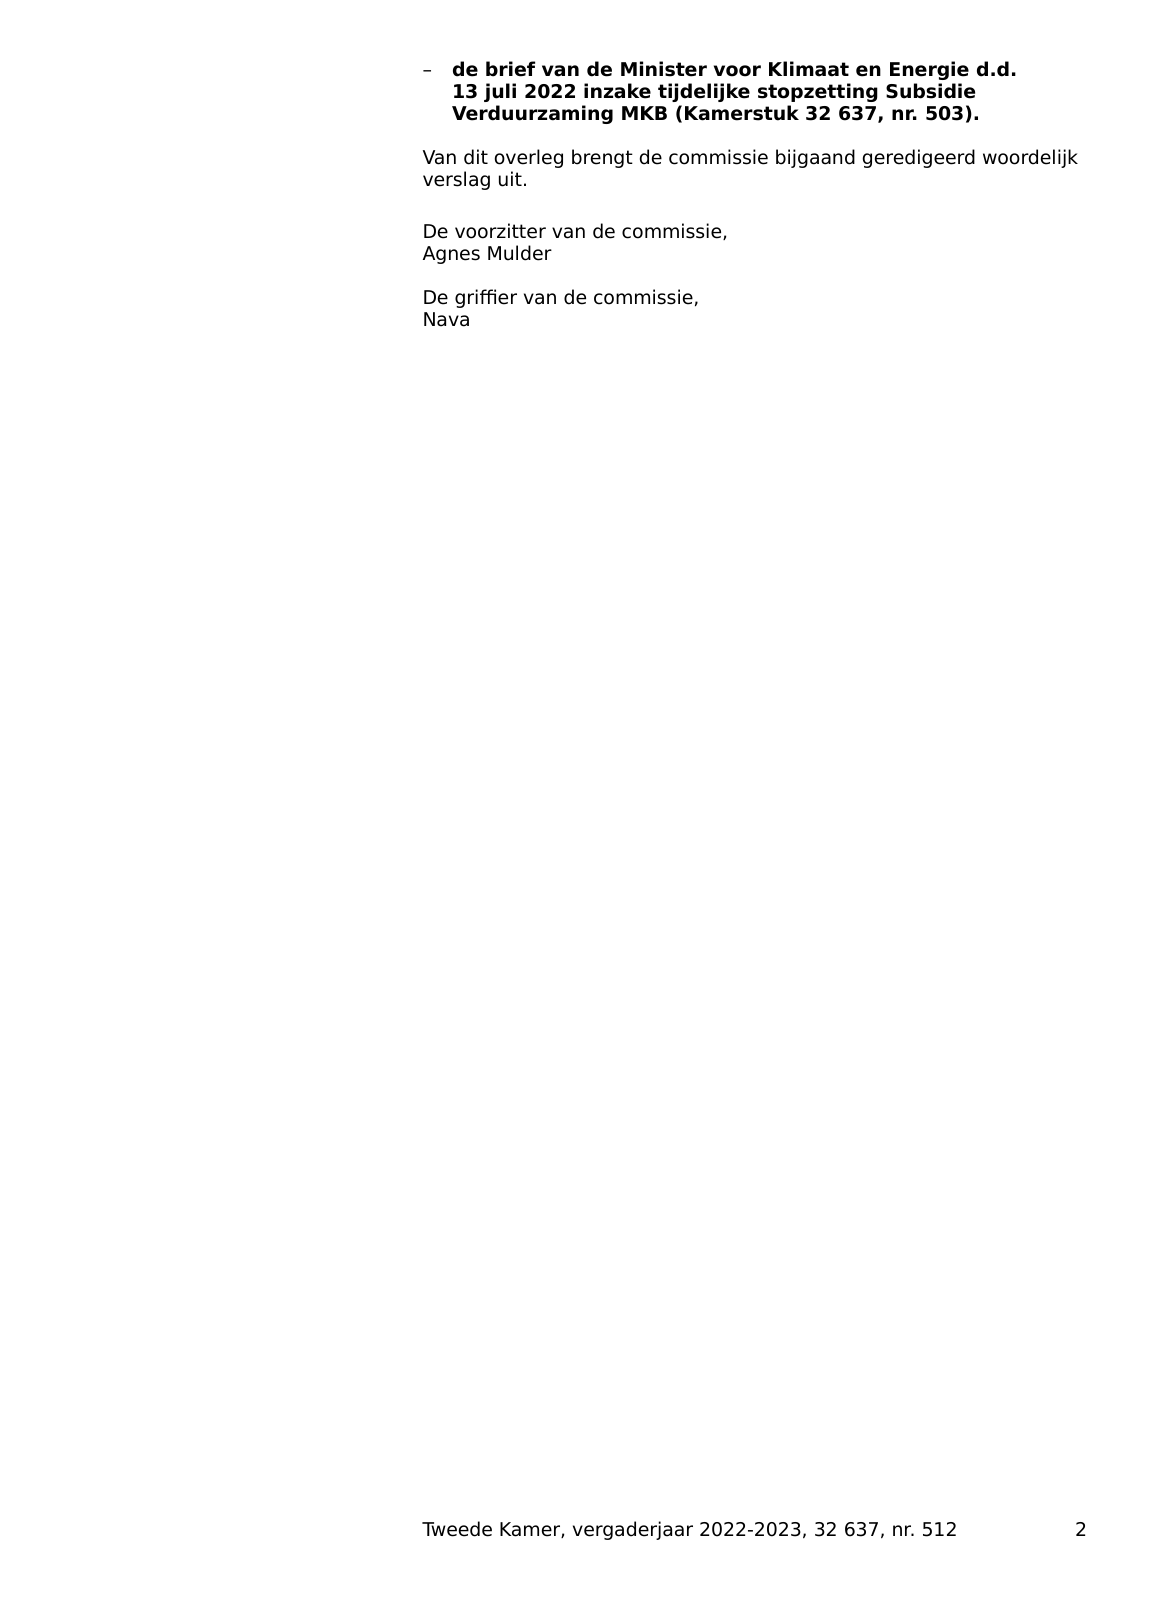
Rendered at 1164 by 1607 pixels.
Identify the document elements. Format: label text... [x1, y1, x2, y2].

text De voorzitter van de commissie, Agnes Mulder [422, 221, 1087, 265]
text Van dit overleg brengt de commissie bijgaand geredigeerd woordelijk verslag uit. [422, 147, 1087, 191]
text De griffier van de commissie, Nava [422, 287, 1087, 331]
text – de brief van de Minister voor Klimaat en Energie d.d. 13 juli 2022 inzake tijdelijke stopzetting Subsidie Verduurzaming MKB (Kamerstuk 32 637, nr. 503). [422, 59, 1087, 125]
